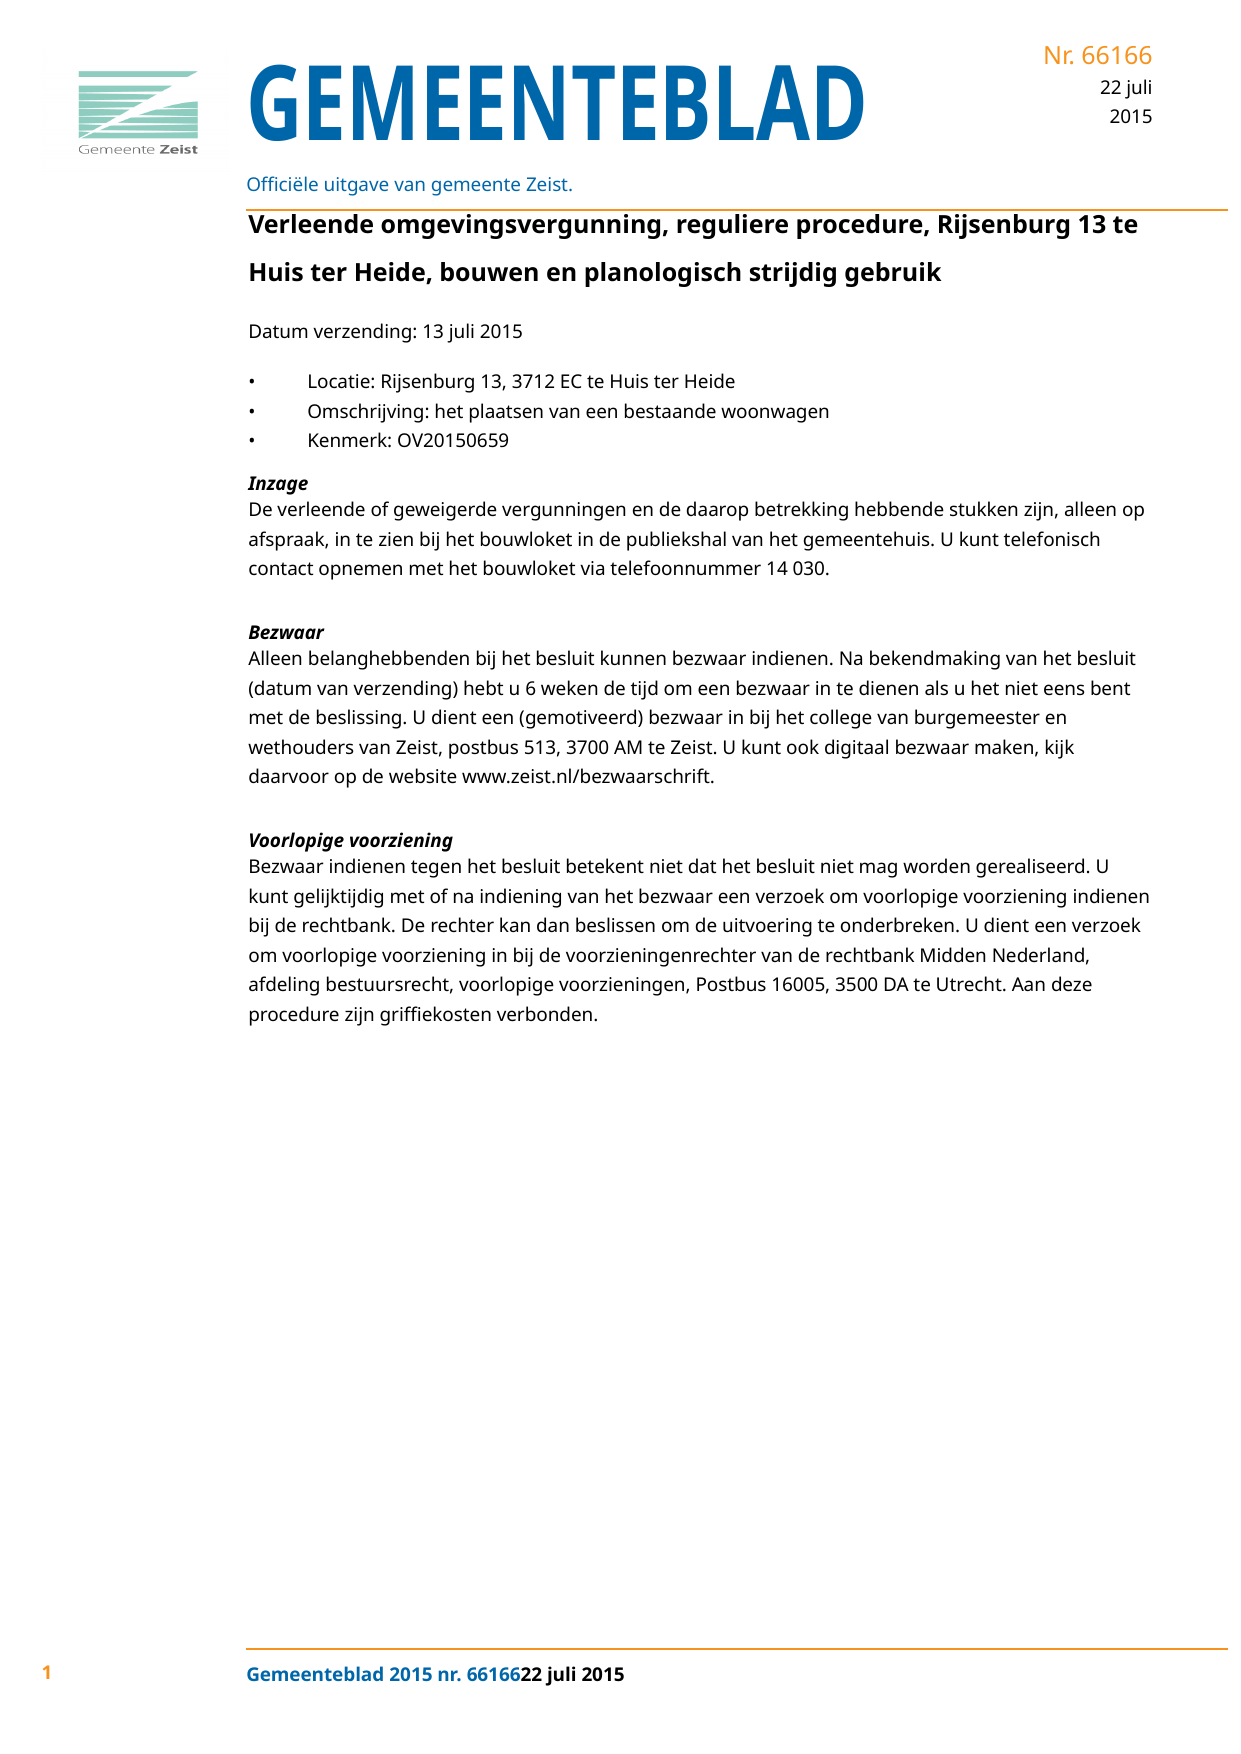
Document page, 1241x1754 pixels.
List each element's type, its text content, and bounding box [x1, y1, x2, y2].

text Bezwaar indienen tegen het besluit betekent niet dat het besluit niet mag worden gerealiseerd. U kunt gelijktijdig met of na indiening van het bezwaar een verzoek om voorlopige voorziening indienen bij de rechtbank. De rechter kan dan beslissen om de uitvoering te onderbreken. U dient een verzoek om voorlopige voorziening in bij de voorzieningenrechter van de rechtbank Midden Nederland, afdeling bestuursrecht, voorlopige voorzieningen, Postbus 16005, 3500 DA te Utrecht. Aan deze procedure zijn griffiekosten verbonden. [248, 853, 1152, 1027]
text Alleen belanghebbenden bij het besluit kunnen bezwaar indienen. Na bekendmaking van het besluit (datum van verzending) hebt u 6 weken de tijd om een bezwaar in te dienen als u het niet eens bent met de beslissing. U dient een (gemotiveerd) bezwaar in bij het college van burgemeester en wethouders van Zeist, postbus 513, 3700 AM te Zeist. U kunt ook digitaal bezwaar maken, kijk daarvoor op de website www.zeist.nl/bezwaarschrift. [248, 645, 1152, 789]
text De verleende of geweigerde vergunningen en de daarop betrekking hebbende stukken zijn, alleen op afspraak, in te zien bij het bouwloket in de publiekshal van het gemeentehuis. U kunt telefonisch contact opnemen met het bouwloket via telefoonnummer 14 030. [248, 496, 1152, 581]
text Verleende omgevingsvergunning, reguliere procedure, Rijsenburg 13 te Huis ter Heide, bouwen en planologisch strijdig gebruik [248, 211, 1152, 288]
list Omschrijving: het plaatsen van een bestaande woonwagen [248, 398, 1152, 424]
list Locatie: Rijsenburg 13, 3712 EC te Huis ter Heide [248, 368, 1152, 394]
text Inzage [248, 471, 1152, 496]
picture [41, 47, 231, 172]
text Datum verzending: 13 juli 2015 [248, 318, 1152, 344]
text Voorlopige voorziening [248, 827, 1152, 853]
list Kenmerk: OV20150659 [248, 427, 1152, 453]
text Bezwaar [248, 619, 1152, 645]
